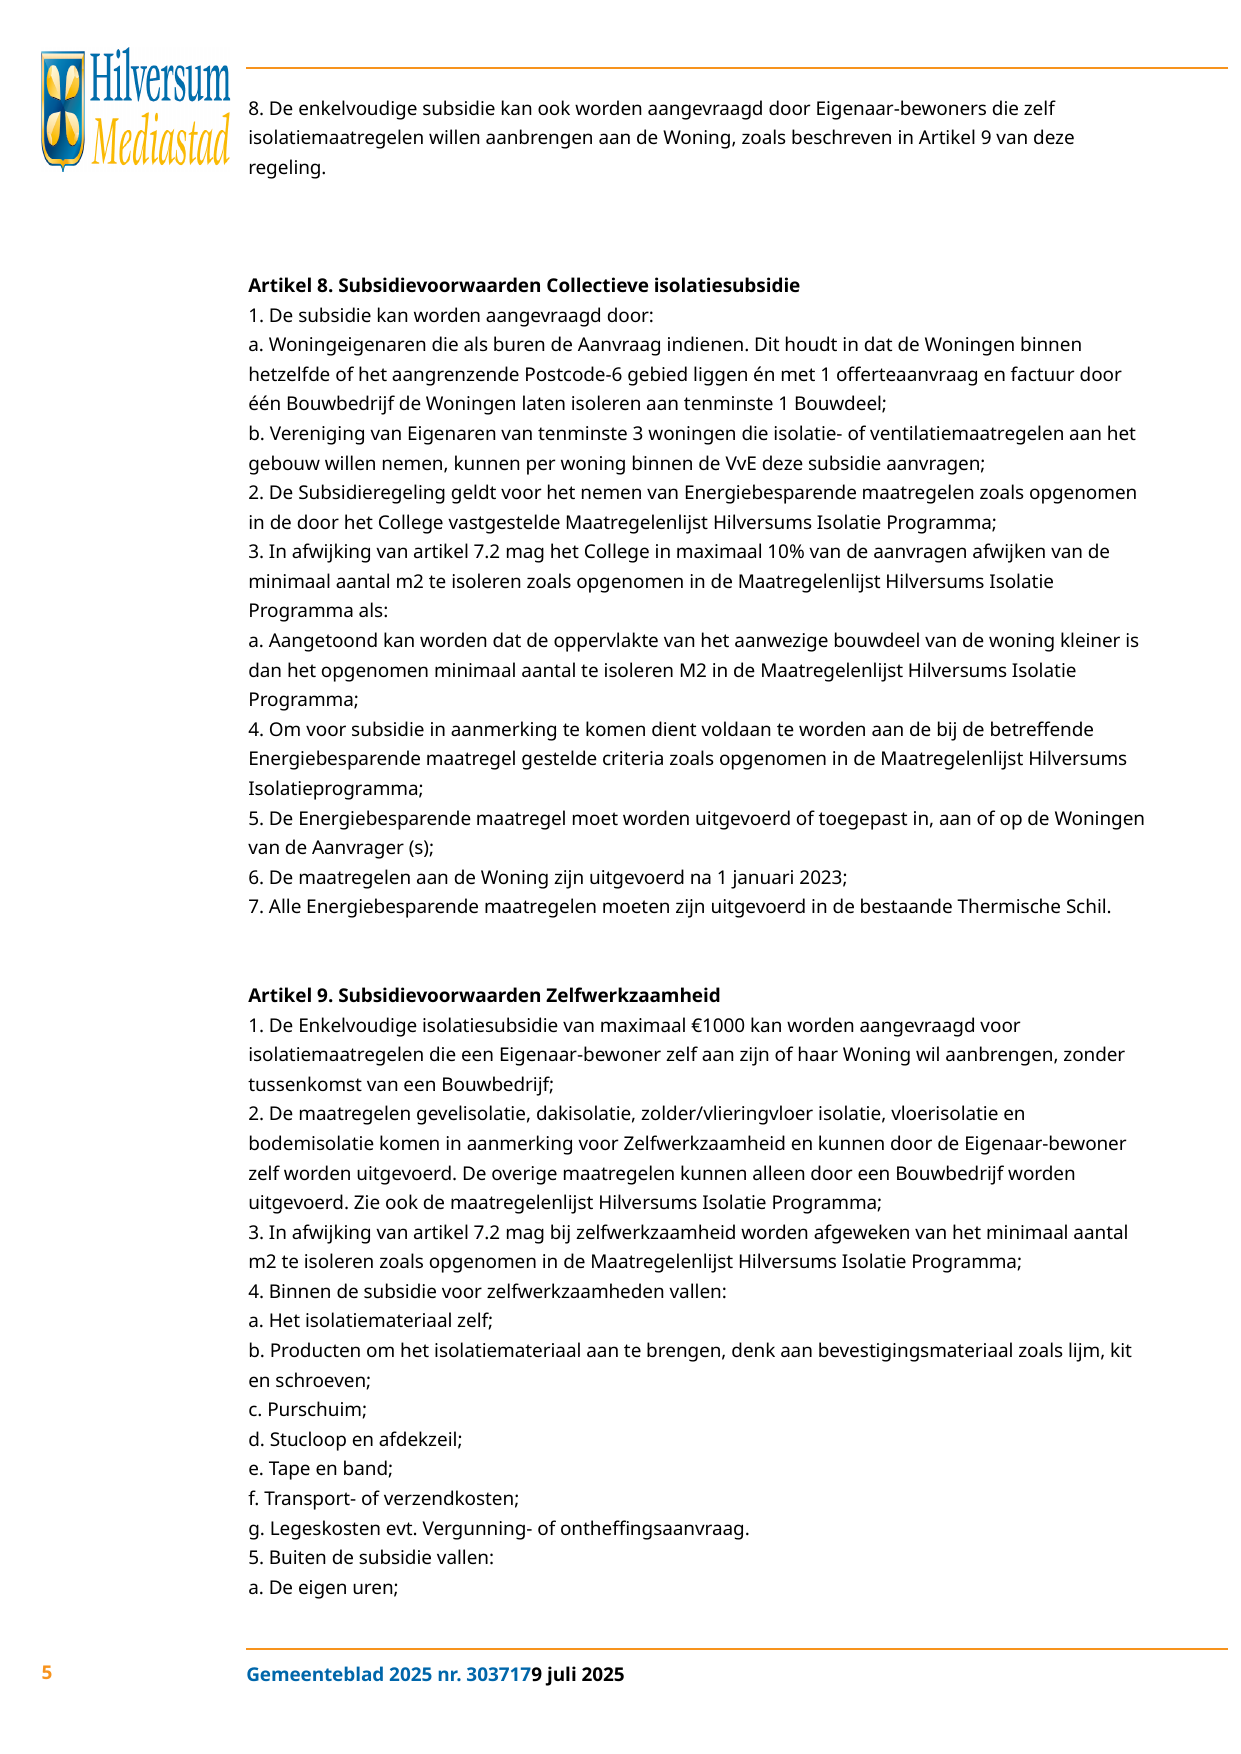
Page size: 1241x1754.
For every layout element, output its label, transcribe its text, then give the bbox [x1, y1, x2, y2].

text 3. In afwijking van artikel 7.2 mag bij zelfwerkzaamheid worden afgeweken van het minimaal aantal m2 te isoleren zoals opgenomen in de Maatregelenlijst Hilversums Isolatie Programma; [248, 1219, 1152, 1274]
text Artikel 9. Subsidievoorwaarden Zelfwerkzaamheid [248, 982, 1152, 1008]
text 1. De subsidie kan worden aangevraagd door: [248, 302, 1152, 328]
text 5. De Energiebesparende maatregel moet worden uitgevoerd of toegepast in, aan of op de Woningen van de Aanvrager (s); [248, 805, 1152, 860]
text Artikel 8. Subsidievoorwaarden Collectieve isolatiesubsidie [248, 272, 1152, 298]
picture [41, 47, 231, 172]
text f. Transport- of verzendkosten; [248, 1485, 1152, 1511]
text 3. In afwijking van artikel 7.2 mag het College in maximaal 10% van de aanvragen afwijken van de minimaal aantal m2 te isoleren zoals opgenomen in de Maatregelenlijst Hilversums Isolatie Programma als: [248, 538, 1152, 623]
text 4. Om voor subsidie in aanmerking te komen dient voldaan te worden aan de bij de betreffende Energiebesparende maatregel gestelde criteria zoals opgenomen in de Maatregelenlijst Hilversums Isolatieprogramma; [248, 716, 1152, 801]
text b. Vereniging van Eigenaren van tenminste 3 woningen die isolatie- of ventilatiemaatregelen aan het gebouw willen nemen, kunnen per woning binnen de VvE deze subsidie aanvragen; [248, 420, 1152, 476]
text 2. De Subsidieregeling geldt voor het nemen van Energiebesparende maatregelen zoals opgenomen in de door het College vastgestelde Maatregelenlijst Hilversums Isolatie Programma; [248, 479, 1152, 535]
text 2. De maatregelen gevelisolatie, dakisolatie, zolder/vlieringvloer isolatie, vloerisolatie en bodemisolatie komen in aanmerking voor Zelfwerkzaamheid en kunnen door de Eigenaar-bewoner zelf worden uitgevoerd. De overige maatregelen kunnen alleen door een Bouwbedrijf worden uitgevoerd. Zie ook de maatregelenlijst Hilversums Isolatie Programma; [248, 1101, 1152, 1215]
text a. Aangetoond kan worden dat de oppervlakte van het aanwezige bouwdeel van de woning kleiner is dan het opgenomen minimaal aantal te isoleren M2 in de Maatregelenlijst Hilversums Isolatie Programma; [248, 627, 1152, 712]
text c. Purschuim; [248, 1396, 1152, 1422]
text g. Legeskosten evt. Vergunning- of ontheffingsaanvraag. [248, 1515, 1152, 1541]
text e. Tape en band; [248, 1456, 1152, 1481]
text b. Producten om het isolatiemateriaal aan te brengen, denk aan bevestigingsmateriaal zoals lijm, kit en schroeven; [248, 1337, 1152, 1393]
text 7. Alle Energiebesparende maatregelen moeten zijn uitgevoerd in de bestaande Thermische Schil. [248, 893, 1152, 919]
text 5. Buiten de subsidie vallen: [248, 1544, 1152, 1570]
text a. De eigen uren; [248, 1574, 1152, 1600]
text 6. De maatregelen aan de Woning zijn uitgevoerd na 1 januari 2023; [248, 864, 1152, 890]
text 8. De enkelvoudige subsidie kan ook worden aangevraagd door Eigenaar-bewoners die zelf isolatiemaatregelen willen aanbrengen aan de Woning, zoals beschreven in Artikel 9 van deze regeling. [248, 95, 1152, 180]
text a. Woningeigenaren die als buren de Aanvraag indienen. Dit houdt in dat de Woningen binnen hetzelfde of het aangrenzende Postcode-6 gebied liggen én met 1 offerteaanvraag en factuur door één Bouwbedrijf de Woningen laten isoleren aan tenminste 1 Bouwdeel; [248, 331, 1152, 416]
text a. Het isolatiemateriaal zelf; [248, 1308, 1152, 1333]
text d. Stucloop en afdekzeil; [248, 1426, 1152, 1452]
text 4. Binnen de subsidie voor zelfwerkzaamheden vallen: [248, 1278, 1152, 1304]
text 1. De Enkelvoudige isolatiesubsidie van maximaal €1000 kan worden aangevraagd voor isolatiemaatregelen die een Eigenaar-bewoner zelf aan zijn of haar Woning wil aanbrengen, zonder tussenkomst van een Bouwbedrijf; [248, 1012, 1152, 1097]
